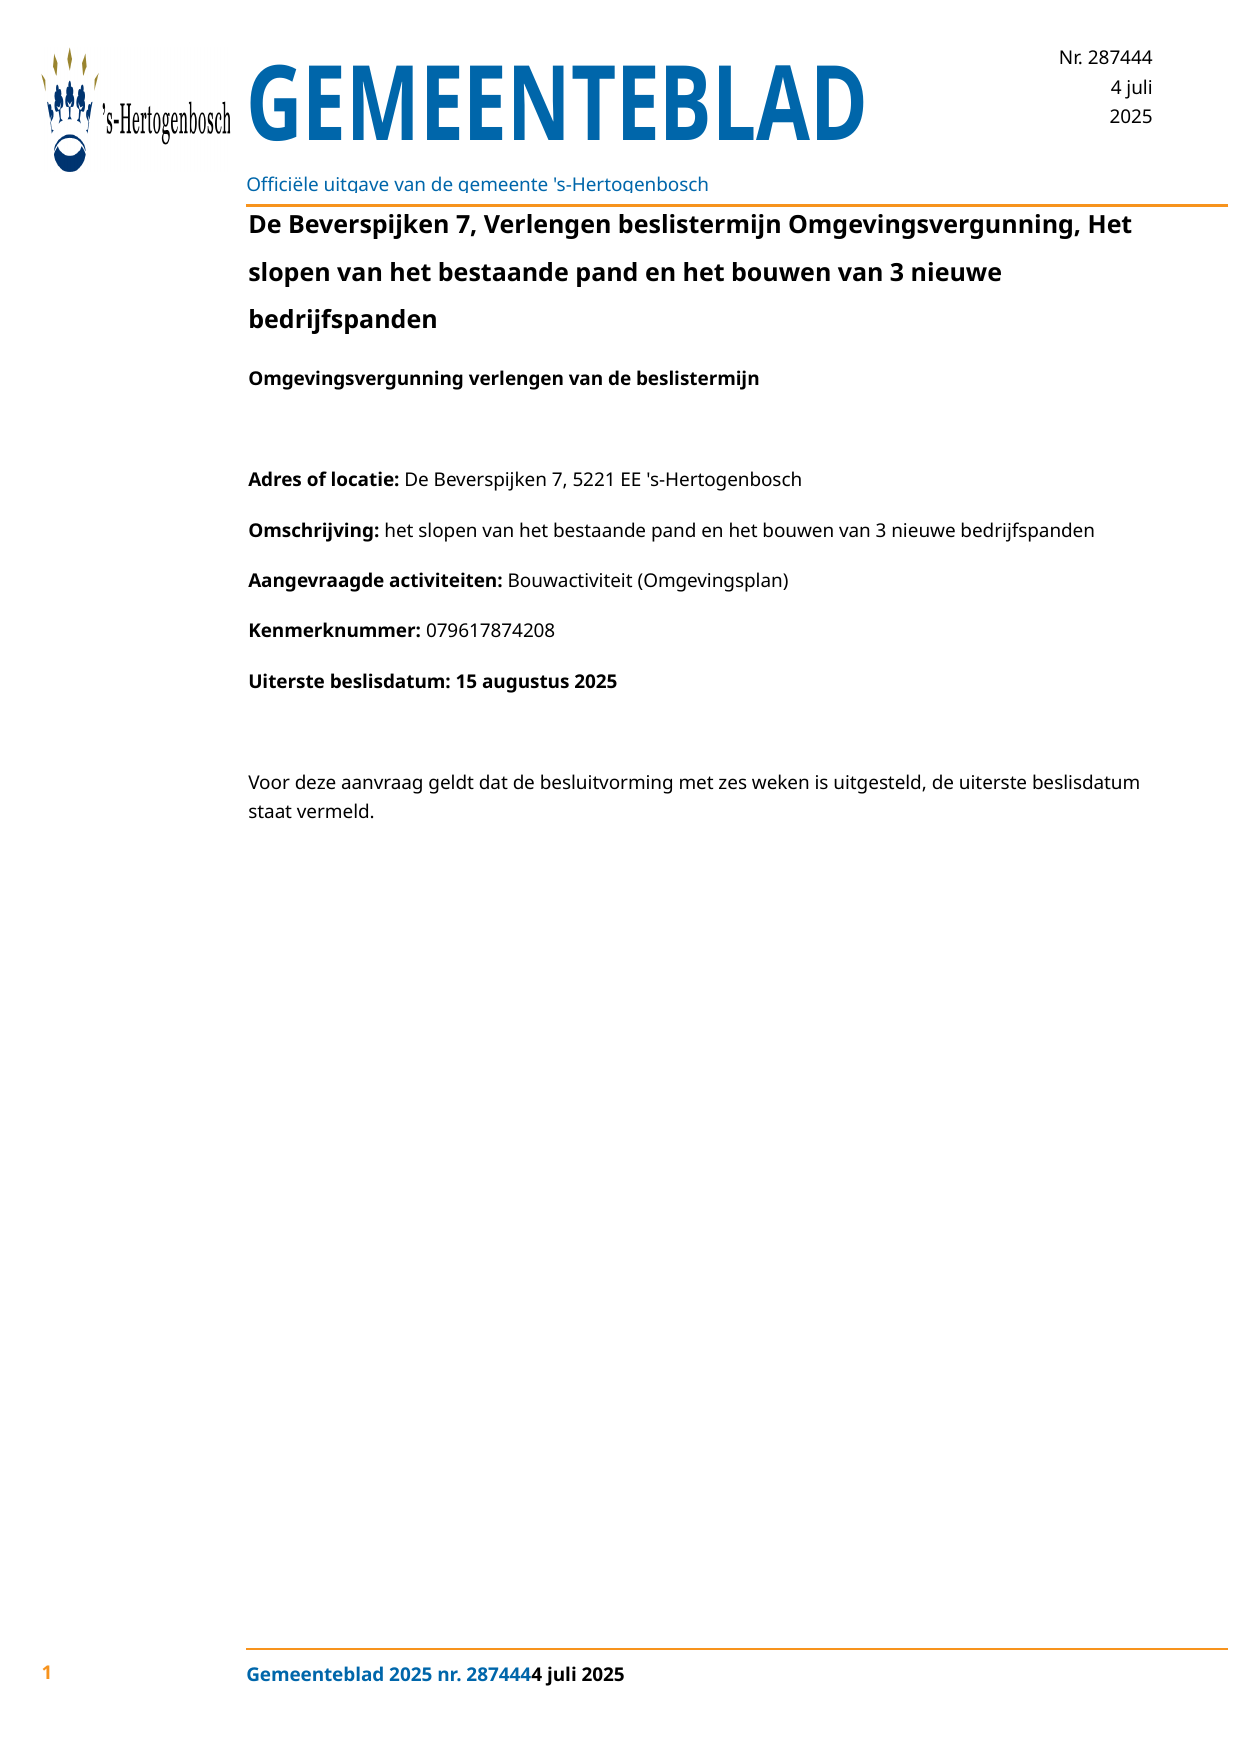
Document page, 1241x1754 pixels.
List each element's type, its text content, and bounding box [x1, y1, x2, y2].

text Kenmerknummer: 079617874208 [248, 618, 1152, 643]
text De Beverspijken 7, Verlengen beslistermijn Omgevingsvergunning, Het slopen van het bestaande pand en het bouwen van 3 nieuwe bedrijfspanden [248, 207, 1152, 336]
text Omschrijving: het slopen van het bestaande pand en het bouwen van 3 nieuwe bedrijfspanden [248, 517, 1152, 542]
text Omgevingsvergunning verlengen van de beslistermijn [248, 366, 1152, 391]
text Adres of locatie: De Beverspijken 7, 5221 EE 's-Hertogenbosch [248, 466, 1152, 492]
text Uiterste beslisdatum: 15 augustus 2025 [248, 668, 1152, 694]
picture [41, 47, 231, 172]
text Aangevraagde activiteiten: Bouwactiviteit (Omgevingsplan) [248, 567, 1152, 593]
text Voor deze aanvraag geldt dat de besluitvorming met zes weken is uitgesteld, de uiterste beslisdatum staat vermeld. [248, 769, 1152, 824]
